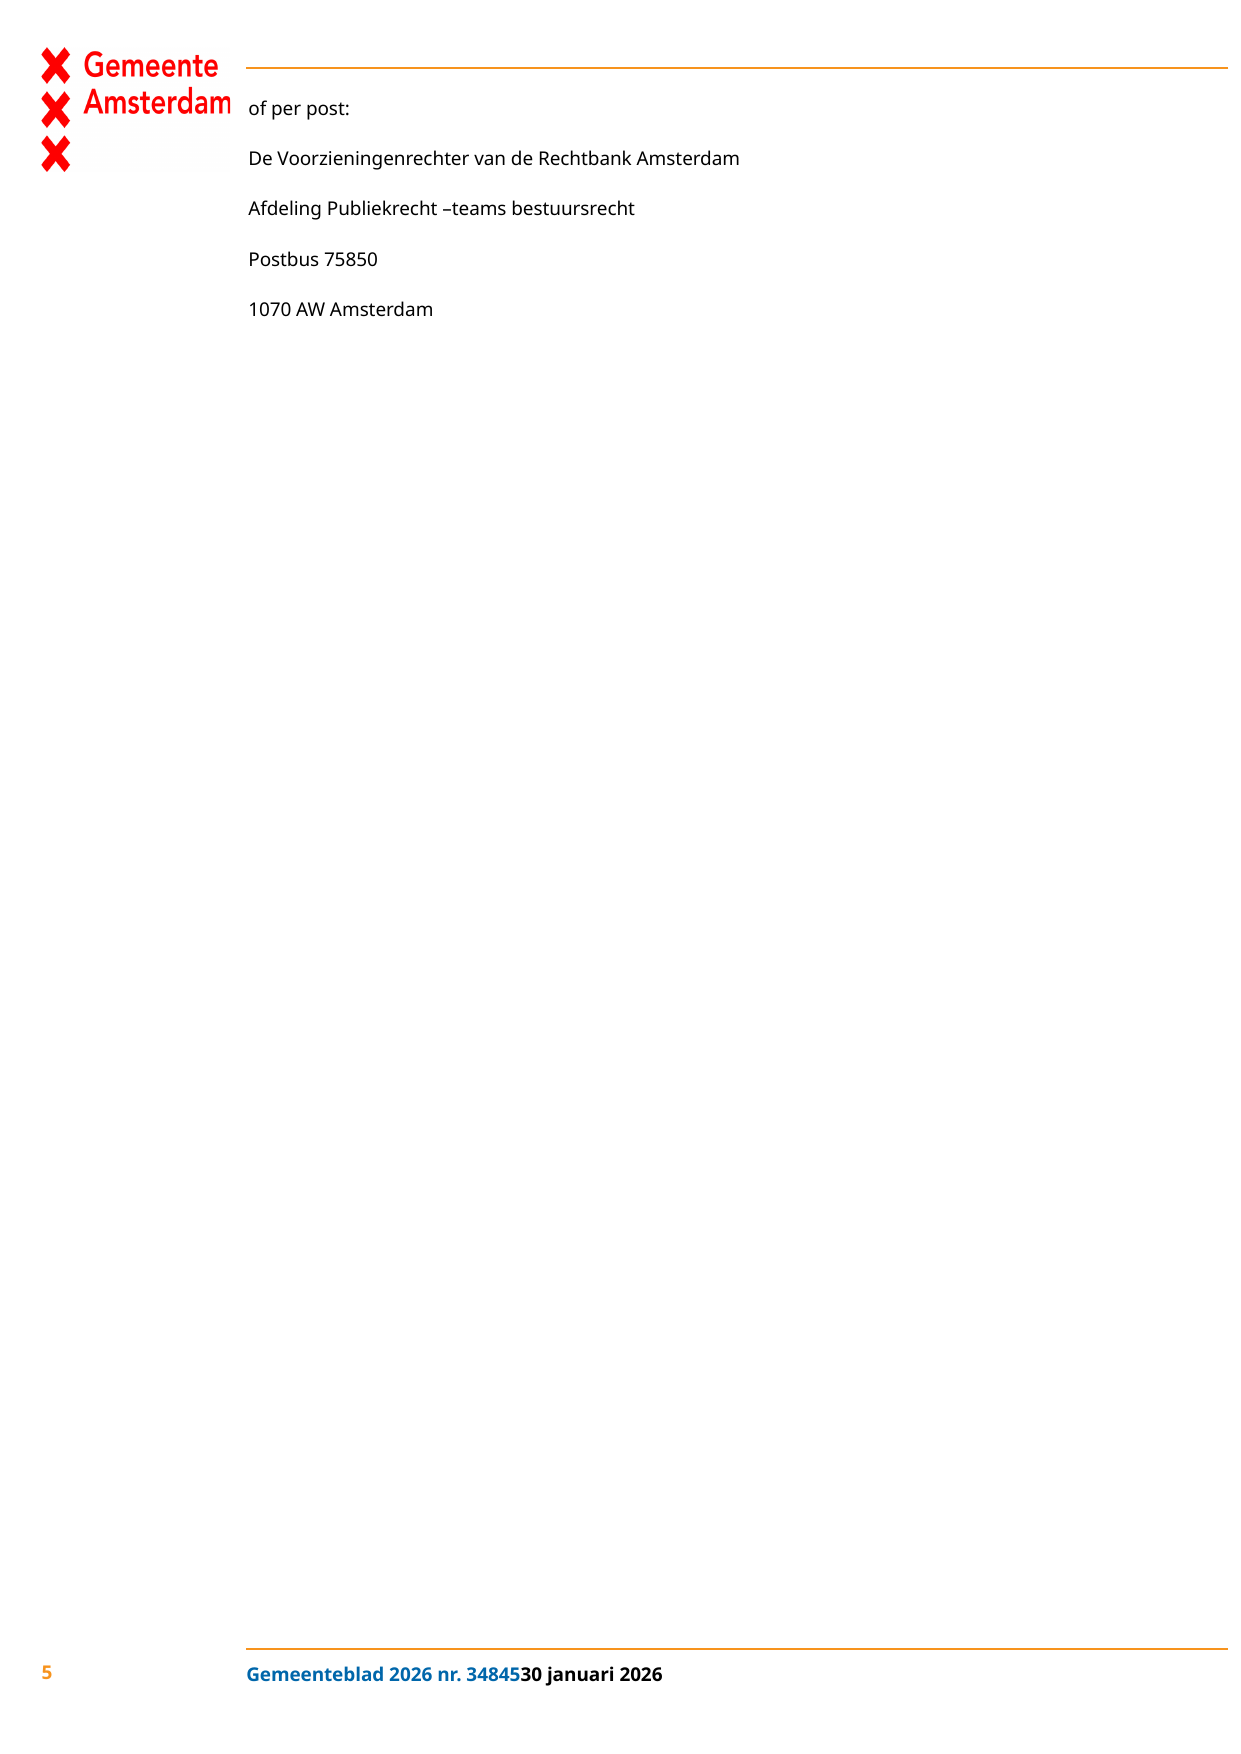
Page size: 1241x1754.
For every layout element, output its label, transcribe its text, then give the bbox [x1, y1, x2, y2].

picture [41, 47, 231, 172]
text Postbus 75850 [248, 246, 1152, 272]
text De Voorzieningenrechter van de Rechtbank Amsterdam [248, 145, 1152, 171]
text Afdeling Publiekrecht –teams bestuursrecht [248, 196, 1152, 221]
text 1070 AW Amsterdam [248, 296, 1152, 322]
text of per post: [248, 95, 1152, 121]
